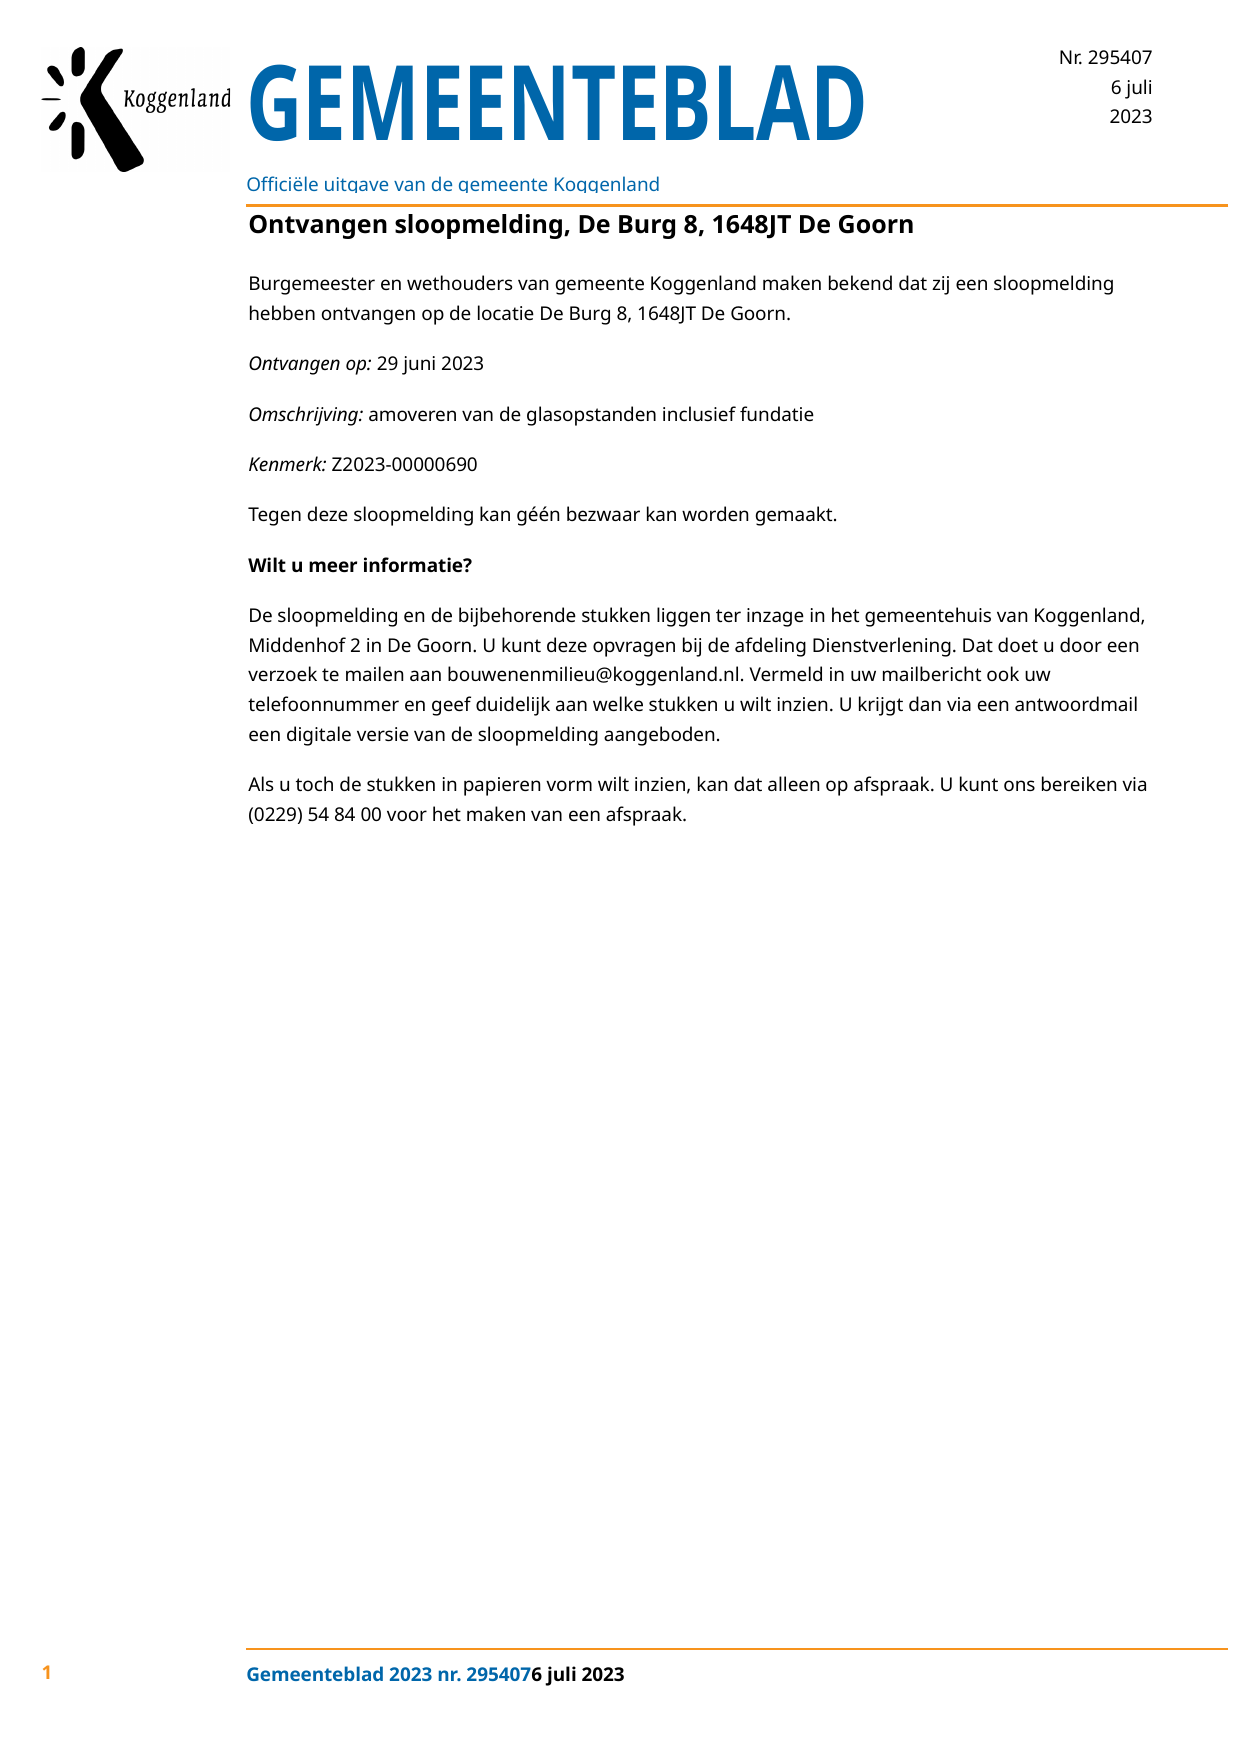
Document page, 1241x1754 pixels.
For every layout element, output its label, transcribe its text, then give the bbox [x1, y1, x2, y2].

text Kenmerk: Z2023-00000690 [248, 451, 1152, 477]
text Tegen deze sloopmelding kan géén bezwaar kan worden gemaakt. [248, 502, 1152, 527]
text De sloopmelding en de bijbehorende stukken liggen ter inzage in het gemeentehuis van Koggenland, Middenhof 2 in De Goorn. U kunt deze opvragen bij de afdeling Dienstverlening. Dat doet u door een verzoek te mailen aan bouwenenmilieu@koggenland.nl. Vermeld in uw mailbericht ook uw telefoonnummer en geef duidelijk aan welke stukken u wilt inzien. U krijgt dan via een antwoordmail een digitale versie van de sloopmelding aangeboden. [248, 602, 1152, 746]
text Ontvangen op: 29 juni 2023 [248, 350, 1152, 376]
text Als u toch de stukken in papieren vorm wilt inzien, kan dat alleen op afspraak. U kunt ons bereiken via (0229) 54 84 00 voor het maken van een afspraak. [248, 771, 1152, 826]
text Ontvangen sloopmelding, De Burg 8, 1648JT De Goorn [248, 207, 1152, 241]
picture [41, 47, 231, 172]
text Omschrijving: amoveren van de glasopstanden inclusief fundatie [248, 401, 1152, 426]
text Burgemeester en wethouders van gemeente Koggenland maken bekend dat zij een sloopmelding hebben ontvangen op de locatie De Burg 8, 1648JT De Goorn. [248, 270, 1152, 326]
text Wilt u meer informatie? [248, 552, 1152, 578]
